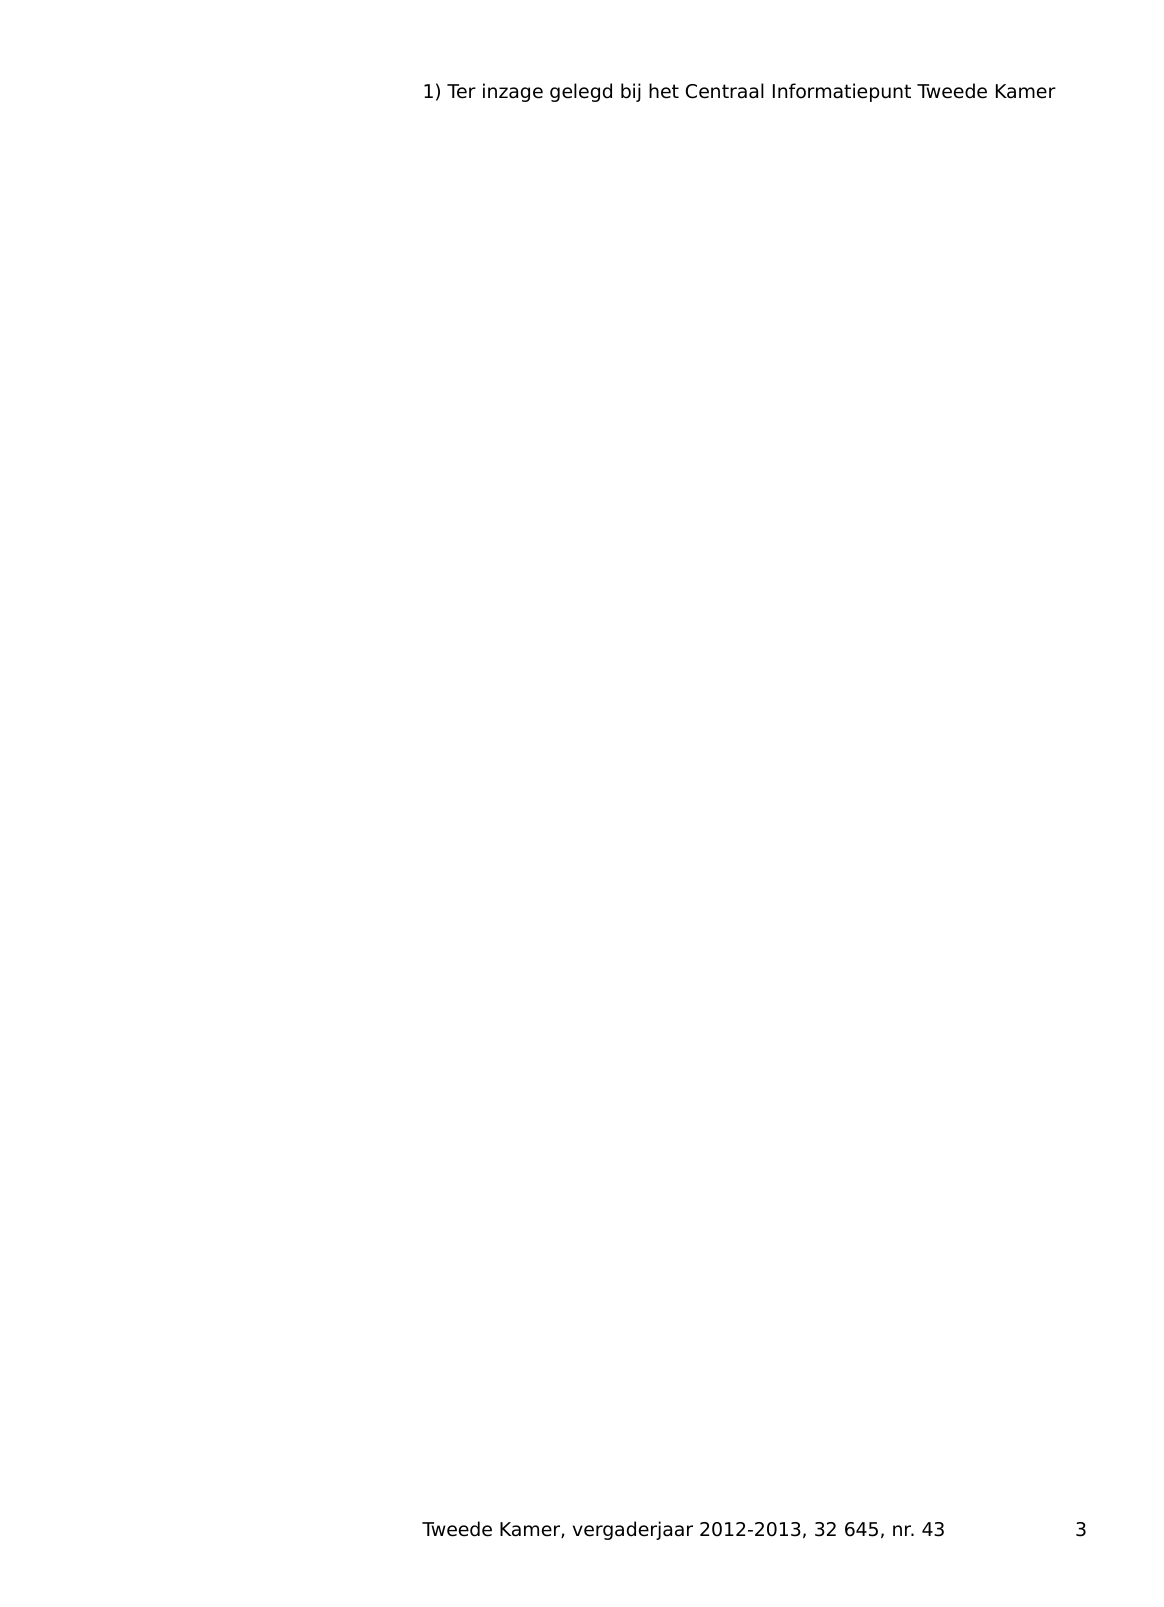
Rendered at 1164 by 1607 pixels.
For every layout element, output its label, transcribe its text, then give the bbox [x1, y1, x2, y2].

text 1) Ter inzage gelegd bij het Centraal Informatiepunt Tweede Kamer [422, 81, 1087, 103]
